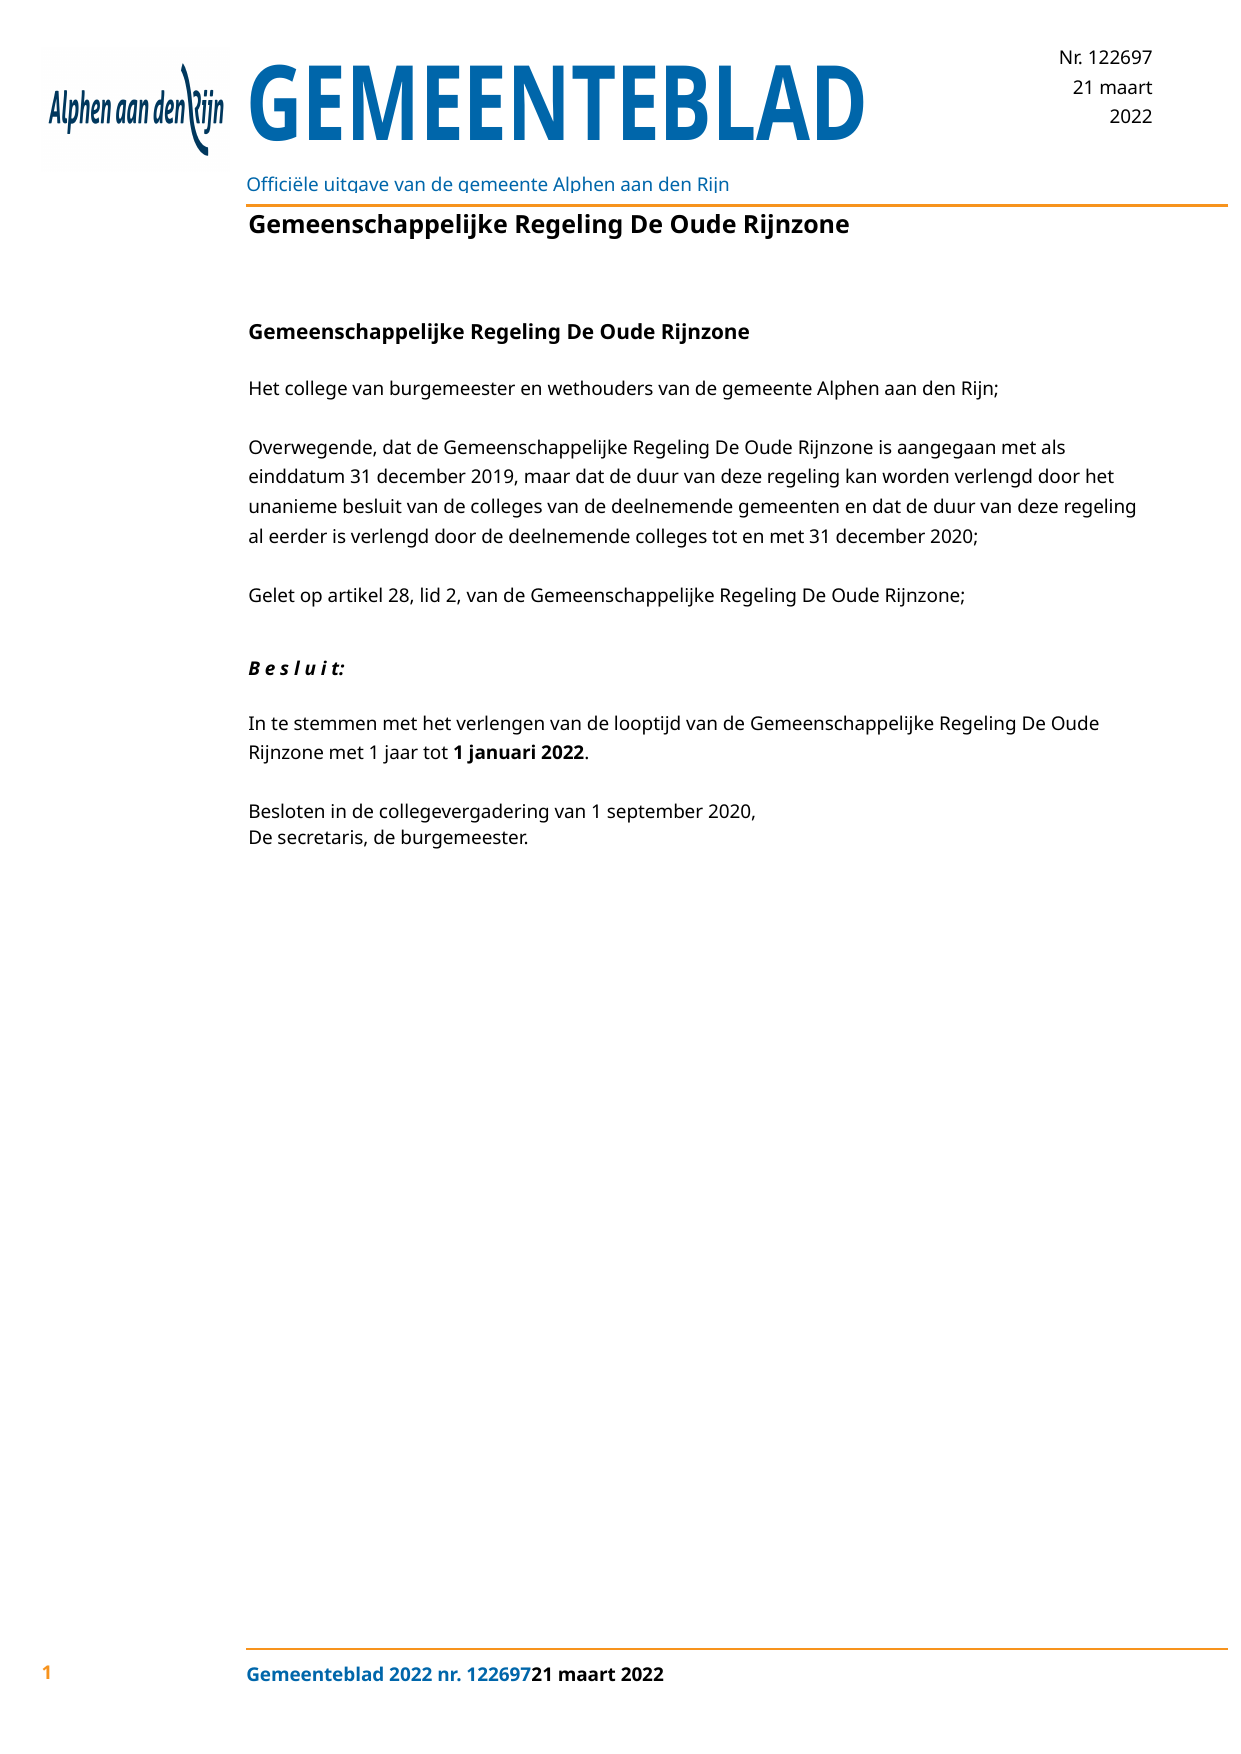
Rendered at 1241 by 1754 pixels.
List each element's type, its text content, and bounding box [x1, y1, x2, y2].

text In te stemmen met het verlengen van de looptijd van de Gemeenschappelijke Regeling De Oude Rijnzone met 1 jaar tot 1 januari 2022. [248, 710, 1152, 765]
text B e s l u i t: [248, 655, 1152, 680]
text Overwegende, dat de Gemeenschappelijke Regeling De Oude Rijnzone is aangegaan met als einddatum 31 december 2019, maar dat de duur van deze regeling kan worden verlengd door het unanieme besluit van de colleges van de deelnemende gemeenten en dat de duur van deze regeling al eerder is verlengd door de deelnemende colleges tot en met 31 december 2020; [248, 434, 1152, 548]
text Het college van burgemeester en wethouders van de gemeente Alphen aan den Rijn; [248, 375, 1152, 401]
text Gemeenschappelijke Regeling De Oude Rijnzone [248, 317, 1152, 345]
picture [41, 47, 231, 172]
text Gemeenschappelijke Regeling De Oude Rijnzone [248, 207, 1152, 241]
text Besloten in de collegevergadering van 1 september 2020, [248, 799, 1152, 824]
text De secretaris, de burgemeester. [248, 824, 1152, 850]
text Gelet op artikel 28, lid 2, van de Gemeenschappelijke Regeling De Oude Rijnzone; [248, 582, 1152, 608]
